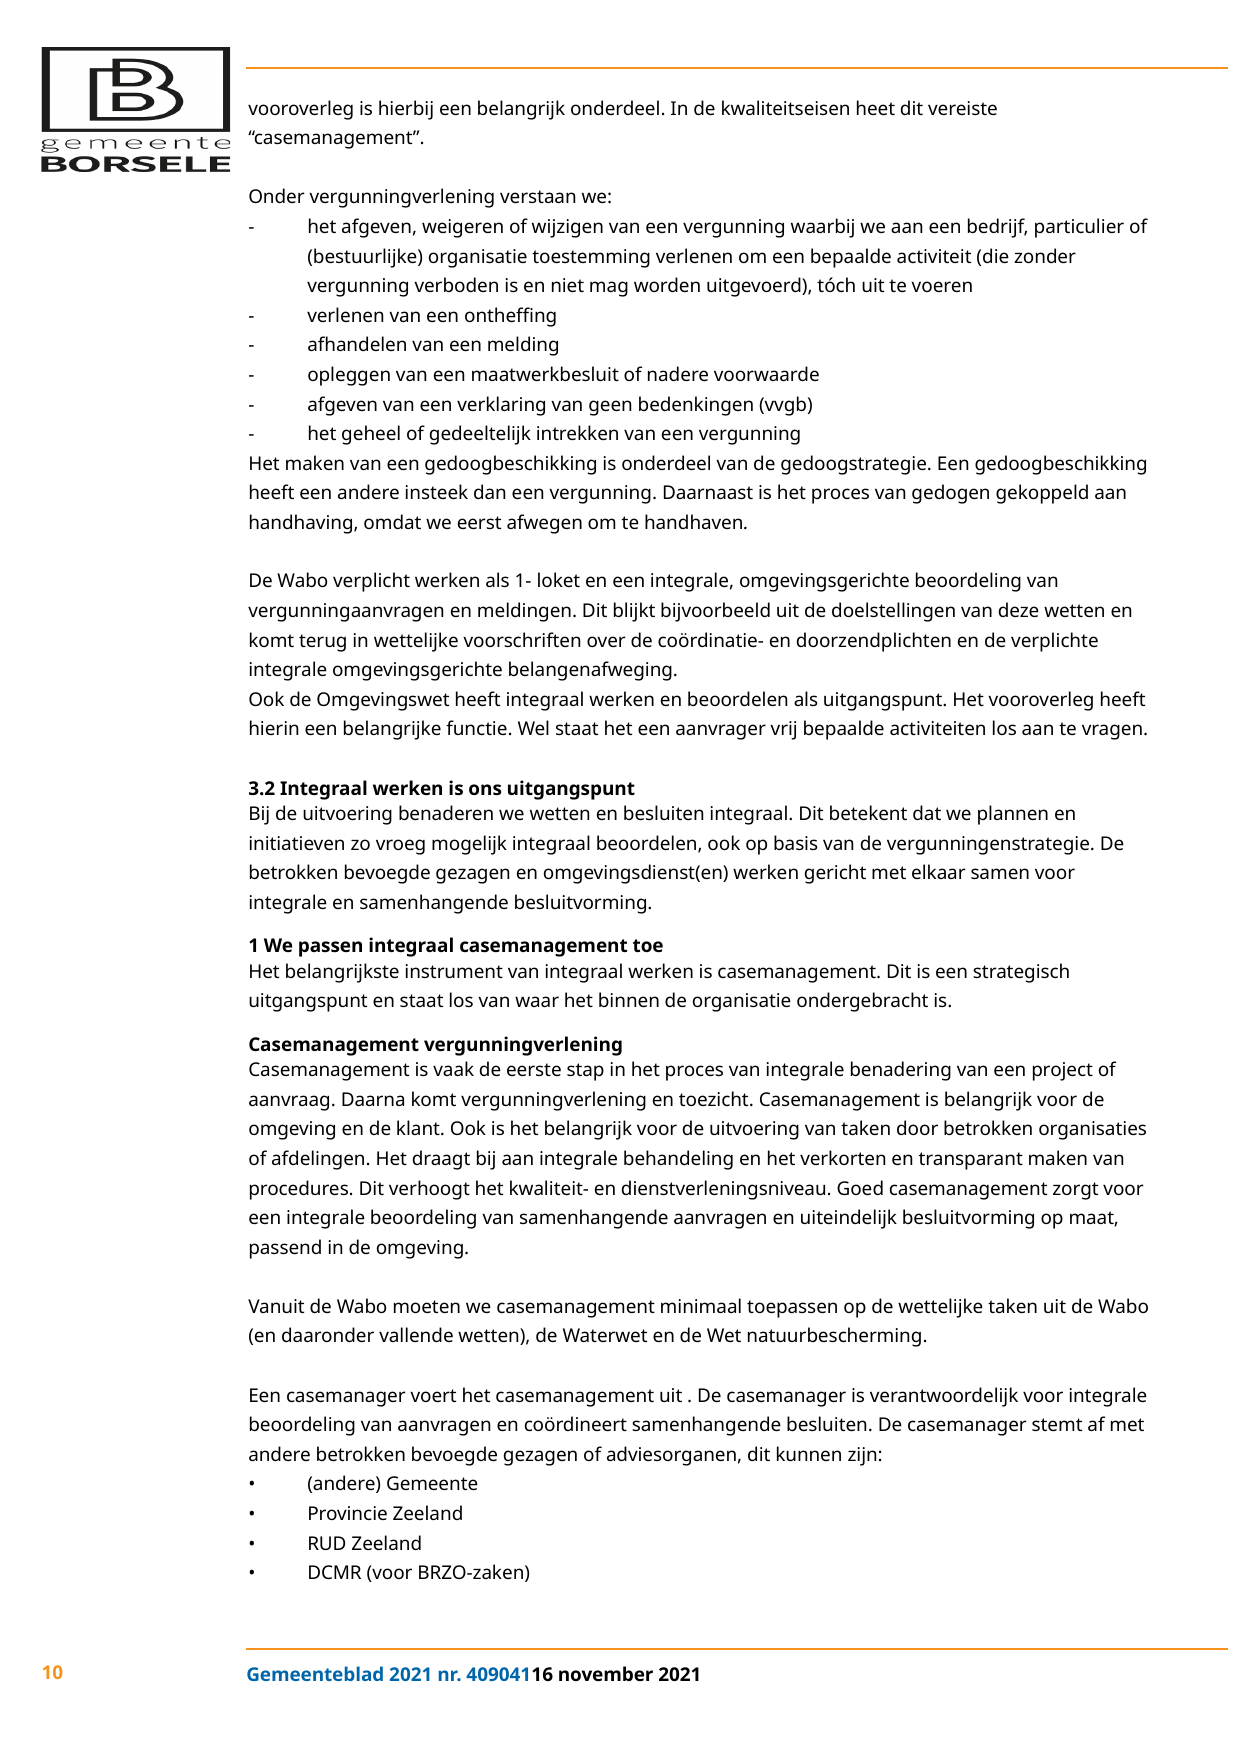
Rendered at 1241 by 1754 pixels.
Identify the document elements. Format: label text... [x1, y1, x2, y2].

text Het belangrijkste instrument van integraal werken is casemanagement. Dit is een strategisch uitgangspunt en staat los van waar het binnen de organisatie ondergebracht is. [248, 958, 1152, 1013]
text Bij de uitvoering benaderen we wetten en besluiten integraal. Dit betekent dat we plannen en initiatieven zo vroeg mogelijk integraal beoordelen, ook op basis van de vergunningenstrategie. De betrokken bevoegde gezagen en omgevingsdienst(en) werken gericht met elkaar samen voor integrale en samenhangende besluitvorming. [248, 800, 1152, 915]
list Provincie Zeeland [248, 1500, 1152, 1526]
text Casemanagement vergunningverlening [248, 1031, 1152, 1056]
list DCMR (voor BRZO-zaken) [248, 1559, 1152, 1585]
list (andere) Gemeente [248, 1471, 1152, 1496]
list RUD Zeeland [248, 1530, 1152, 1556]
text Een casemanager voert het casemanagement uit . De casemanager is verantwoordelijk voor integrale beoordeling van aanvragen en coördineert samenhangende besluiten. De casemanager stemt af met andere betrokken bevoegde gezagen of adviesorganen, dit kunnen zijn: [248, 1382, 1152, 1467]
text vooroverleg is hierbij een belangrijk onderdeel. In de kwaliteitseisen heet dit vereiste “casemanagement”. [248, 95, 1152, 150]
picture [41, 47, 231, 172]
text Casemanagement is vaak de eerste stap in het proces van integrale benadering van een project of aanvraag. Daarna komt vergunningverlening en toezicht. Casemanagement is belangrijk voor de omgeving en de klant. Ook is het belangrijk voor de uitvoering van taken door betrokken organisaties of afdelingen. Het draagt bij aan integrale behandeling en het verkorten en transparant maken van procedures. Dit verhoogt het kwaliteit- en dienstverleningsniveau. Goed casemanagement zorgt voor een integrale beoordeling van samenhangende aanvragen en uiteindelijk besluitvorming op maat, passend in de omgeving. [248, 1056, 1152, 1260]
text 3.2 Integraal werken is ons uitgangspunt [248, 775, 1152, 800]
text Vanuit de Wabo moeten we casemanagement minimaal toepassen op de wettelijke taken uit de Wabo (en daaronder vallende wetten), de Waterwet en de Wet natuurbescherming. [248, 1293, 1152, 1348]
table_header Onder vergunningverlening verstaan we: het afgeven, weigeren of wijzigen van een vergunning waarbij we aan een bedrijf, particulier of (bestuurlijke) organisatie toestemming verlenen om een bepaalde activiteit (die zonder vergunning verboden is en niet mag worden uitgevoerd), tóch uit te voeren verlenen van een ontheffing afhandelen van een melding opleggen van een maatwerkbesluit of nadere voorwaarde afgeven van een verklaring van geen bedenkingen (vvgb) het geheel of gedeeltelijk intrekken van een vergunning Het maken van een gedoogbeschikking is onderdeel van de gedoogstrategie. Een gedoogbeschikking heeft een andere insteek dan een vergunning. Daarnaast is het proces van gedogen gekoppeld aan handhaving, omdat we eerst afwegen om te handhaven. [248, 184, 1152, 535]
text De Wabo verplicht werken als 1- loket en een integrale, omgevingsgerichte beoordeling van vergunningaanvragen en meldingen. Dit blijkt bijvoorbeeld uit de doelstellingen van deze wetten en komt terug in wettelijke voorschriften over de coördinatie- en doorzendplichten en de verplichte integrale omgevingsgerichte belangenafweging. [248, 568, 1152, 682]
text Ook de Omgevingswet heeft integraal werken en beoordelen als uitgangspunt. Het vooroverleg heeft hierin een belangrijke functie. Wel staat het een aanvrager vrij bepaalde activiteiten los aan te vragen. [248, 686, 1152, 741]
text 1 We passen integraal casemanagement toe [248, 932, 1152, 958]
